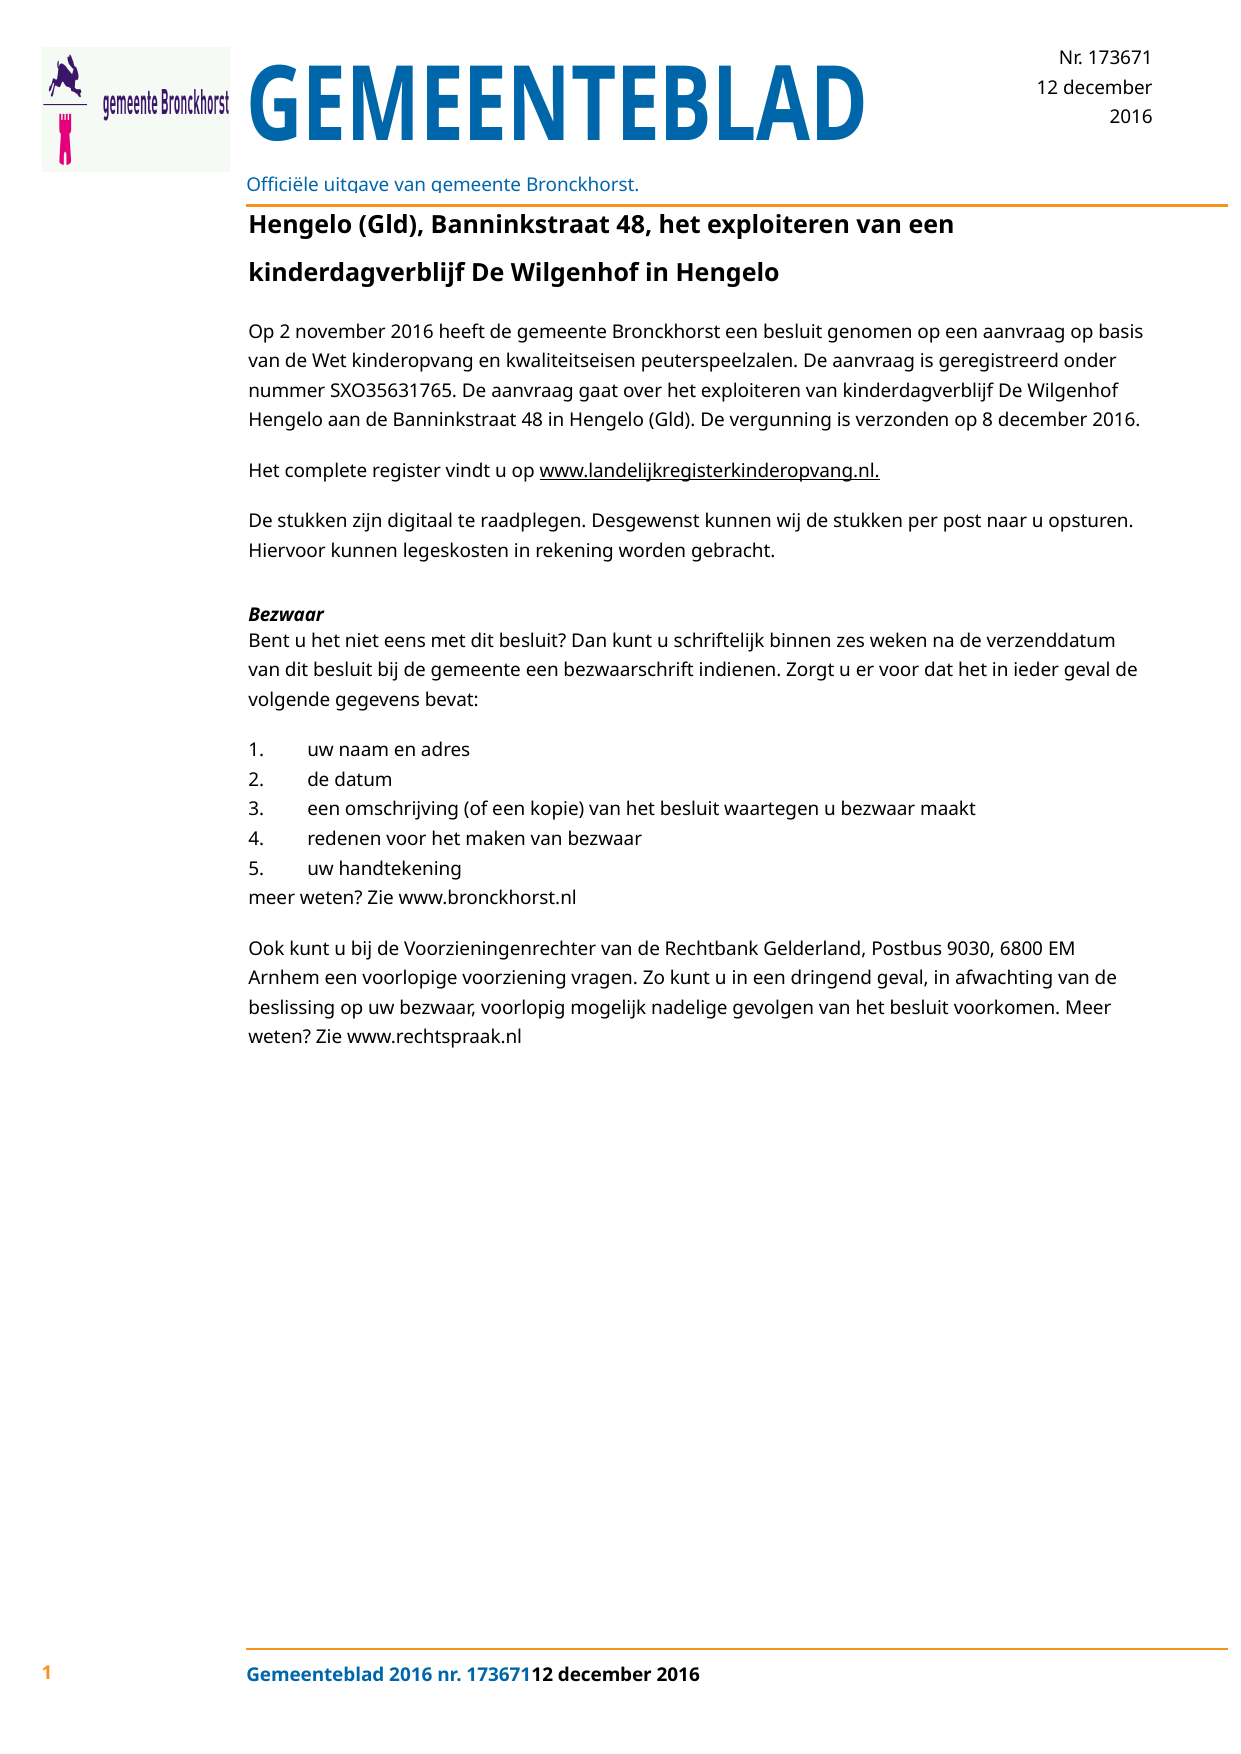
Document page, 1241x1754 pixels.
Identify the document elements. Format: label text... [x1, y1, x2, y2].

text Bent u het niet eens met dit besluit? Dan kunt u schriftelijk binnen zes weken na de verzenddatum van dit besluit bij de gemeente een bezwaarschrift indienen. Zorgt u er voor dat het in ieder geval de volgende gegevens bevat: [248, 627, 1152, 712]
text Ook kunt u bij de Voorzieningenrechter van de Rechtbank Gelderland, Postbus 9030, 6800 EM Arnhem een voorlopige voorziening vragen. Zo kunt u in een dringend geval, in afwachting van de beslissing op uw bezwaar, voorlopig mogelijk nadelige gevolgen van het besluit voorkomen. Meer weten? Zie www.rechtspraak.nl [248, 935, 1152, 1049]
list uw naam en adres [248, 736, 1152, 762]
text Op 2 november 2016 heeft de gemeente Bronckhorst een besluit genomen op een aanvraag op basis van de Wet kinderopvang en kwaliteitseisen peuterspeelzalen. De aanvraag is geregistreerd onder nummer SXO35631765. De aanvraag gaat over het exploiteren van kinderdagverblijf De Wilgenhof Hengelo aan de Banninkstraat 48 in Hengelo (Gld). De vergunning is verzonden op 8 december 2016. [248, 318, 1152, 432]
list uw handtekening [248, 855, 1152, 880]
text Het complete register vindt u op www.landelijkregisterkinderopvang.nl. [248, 457, 1152, 483]
list een omschrijving (of een kopie) van het besluit waartegen u bezwaar maakt [248, 796, 1152, 821]
picture [41, 47, 231, 172]
text Bezwaar [248, 601, 1152, 627]
list redenen voor het maken van bezwaar [248, 825, 1152, 851]
list de datum [248, 766, 1152, 792]
text De stukken zijn digitaal te raadplegen. Desgewenst kunnen wij de stukken per post naar u opsturen. Hiervoor kunnen legeskosten in rekening worden gebracht. [248, 507, 1152, 563]
text meer weten? Zie www.bronckhorst.nl [248, 884, 1152, 910]
text Hengelo (Gld), Banninkstraat 48, het exploiteren van een kinderdagverblijf De Wilgenhof in Hengelo [248, 207, 1152, 288]
